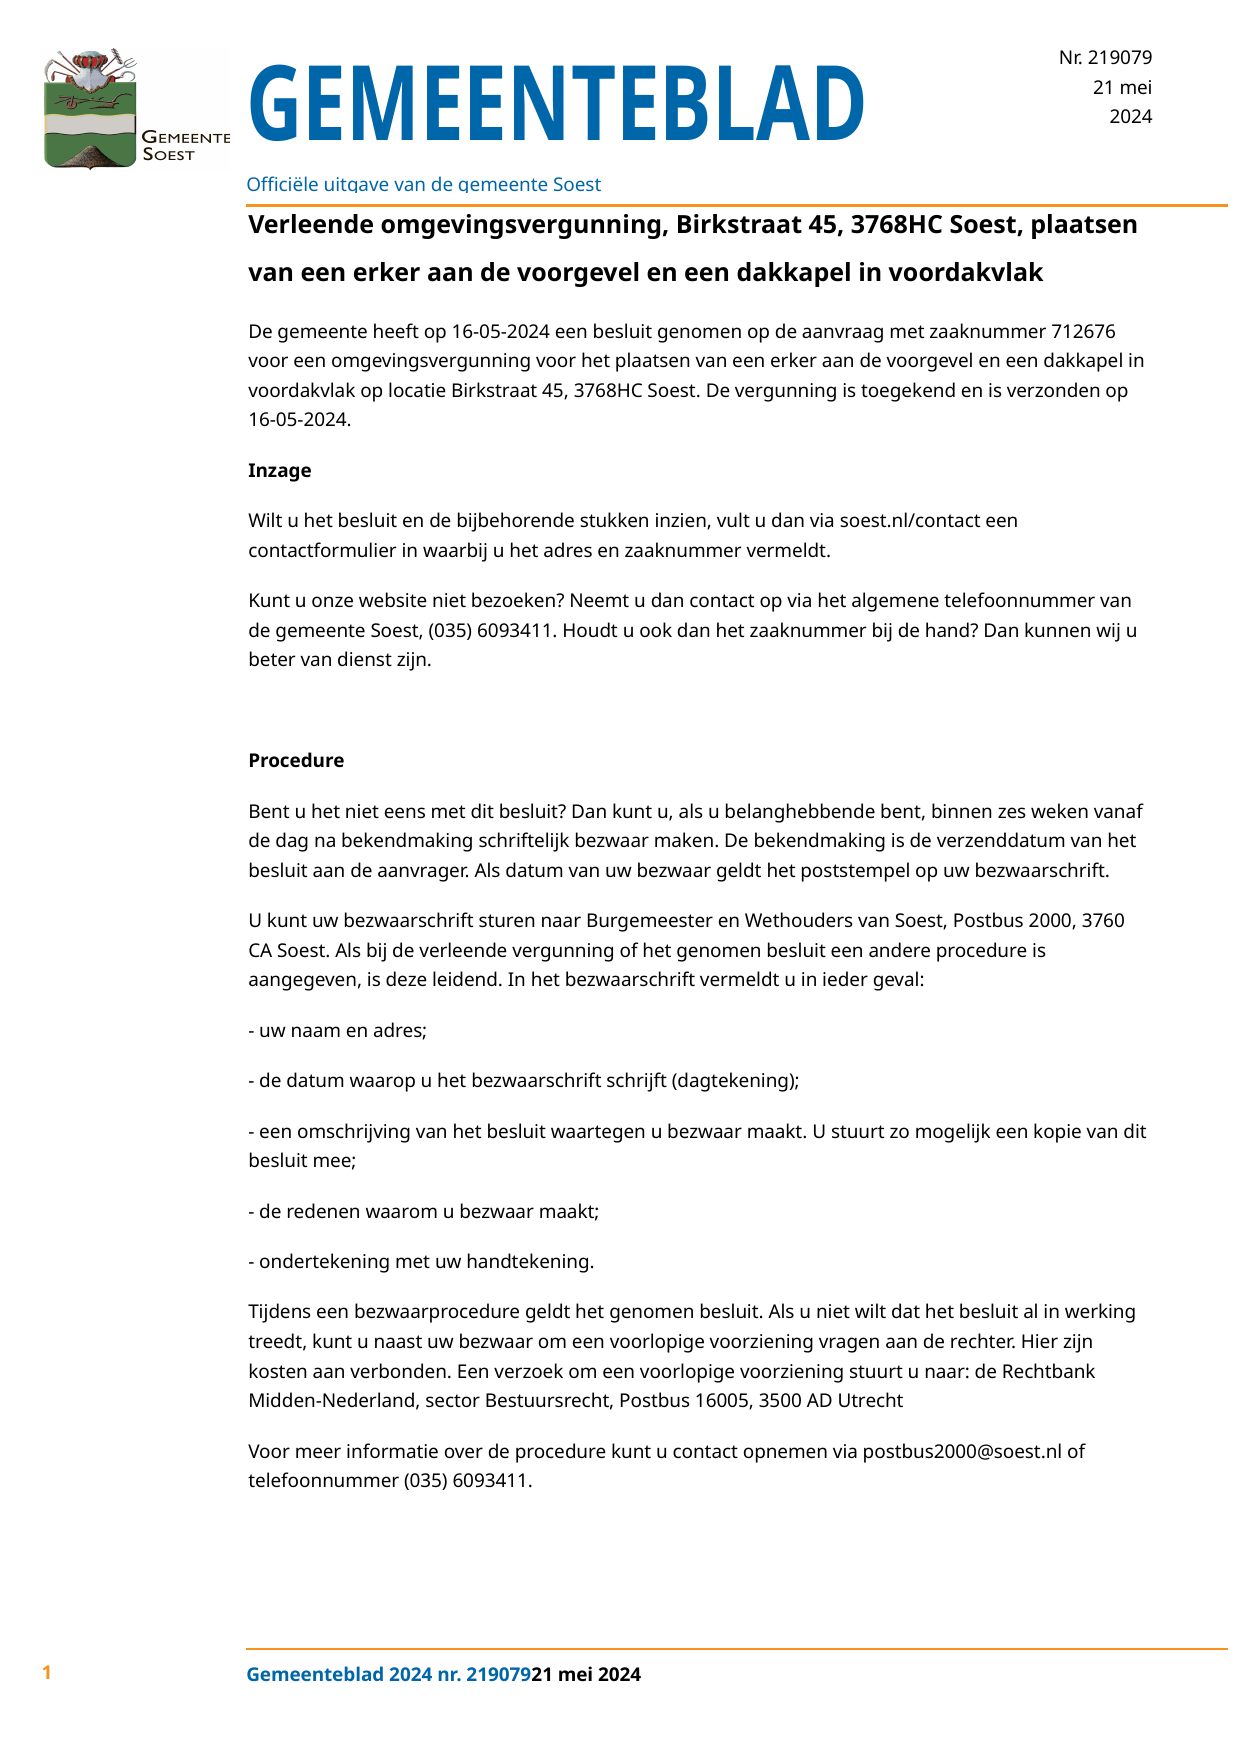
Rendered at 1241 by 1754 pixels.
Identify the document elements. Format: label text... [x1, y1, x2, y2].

text De gemeente heeft op 16-05-2024 een besluit genomen op de aanvraag met zaaknummer 712676 voor een omgevingsvergunning voor het plaatsen van een erker aan de voorgevel en een dakkapel in voordakvlak op locatie Birkstraat 45, 3768HC Soest. De vergunning is toegekend en is verzonden op 16-05-2024. [248, 318, 1152, 432]
text Bent u het niet eens met dit besluit? Dan kunt u, als u belanghebbende bent, binnen zes weken vanaf de dag na bekendmaking schriftelijk bezwaar maken. De bekendmaking is de verzenddatum van het besluit aan de aanvrager. Als datum van uw bezwaar geldt het poststempel op uw bezwaarschrift. [248, 798, 1152, 883]
text - de datum waarop u het bezwaarschrift schrijft (dagtekening); [248, 1067, 1152, 1093]
text - een omschrijving van het besluit waartegen u bezwaar maakt. U stuurt zo mogelijk een kopie van dit besluit mee; [248, 1118, 1152, 1173]
text - ondertekening met uw handtekening. [248, 1248, 1152, 1274]
text - uw naam en adres; [248, 1017, 1152, 1043]
text Verleende omgevingsvergunning, Birkstraat 45, 3768HC Soest, plaatsen van een erker aan de voorgevel en een dakkapel in voordakvlak [248, 207, 1152, 288]
picture [41, 47, 231, 172]
text Wilt u het besluit en de bijbehorende stukken inzien, vult u dan via soest.nl/contact een contactformulier in waarbij u het adres en zaaknummer vermeldt. [248, 507, 1152, 563]
text U kunt uw bezwaarschrift sturen naar Burgemeester en Wethouders van Soest, Postbus 2000, 3760 CA Soest. Als bij de verleende vergunning of het genomen besluit een andere procedure is aangegeven, is deze leidend. In het bezwaarschrift vermeldt u in ieder geval: [248, 907, 1152, 992]
text Procedure [248, 747, 1152, 773]
text Kunt u onze website niet bezoeken? Neemt u dan contact op via het algemene telefoonnummer van de gemeente Soest, (035) 6093411. Houdt u ook dan het zaaknummer bij de hand? Dan kunnen wij u beter van dienst zijn. [248, 587, 1152, 672]
text - de redenen waarom u bezwaar maakt; [248, 1198, 1152, 1224]
text Voor meer informatie over de procedure kunt u contact opnemen via postbus2000@soest.nl of telefoonnummer (035) 6093411. [248, 1438, 1152, 1493]
text Tijdens een bezwaarprocedure geldt het genomen besluit. Als u niet wilt dat het besluit al in werking treedt, kunt u naast uw bezwaar om een voorlopige voorziening vragen aan de rechter. Hier zijn kosten aan verbonden. Een verzoek om een voorlopige voorziening stuurt u naar: de Rechtbank Midden-Nederland, sector Bestuursrecht, Postbus 16005, 3500 AD Utrecht [248, 1299, 1152, 1413]
text Inzage [248, 457, 1152, 483]
